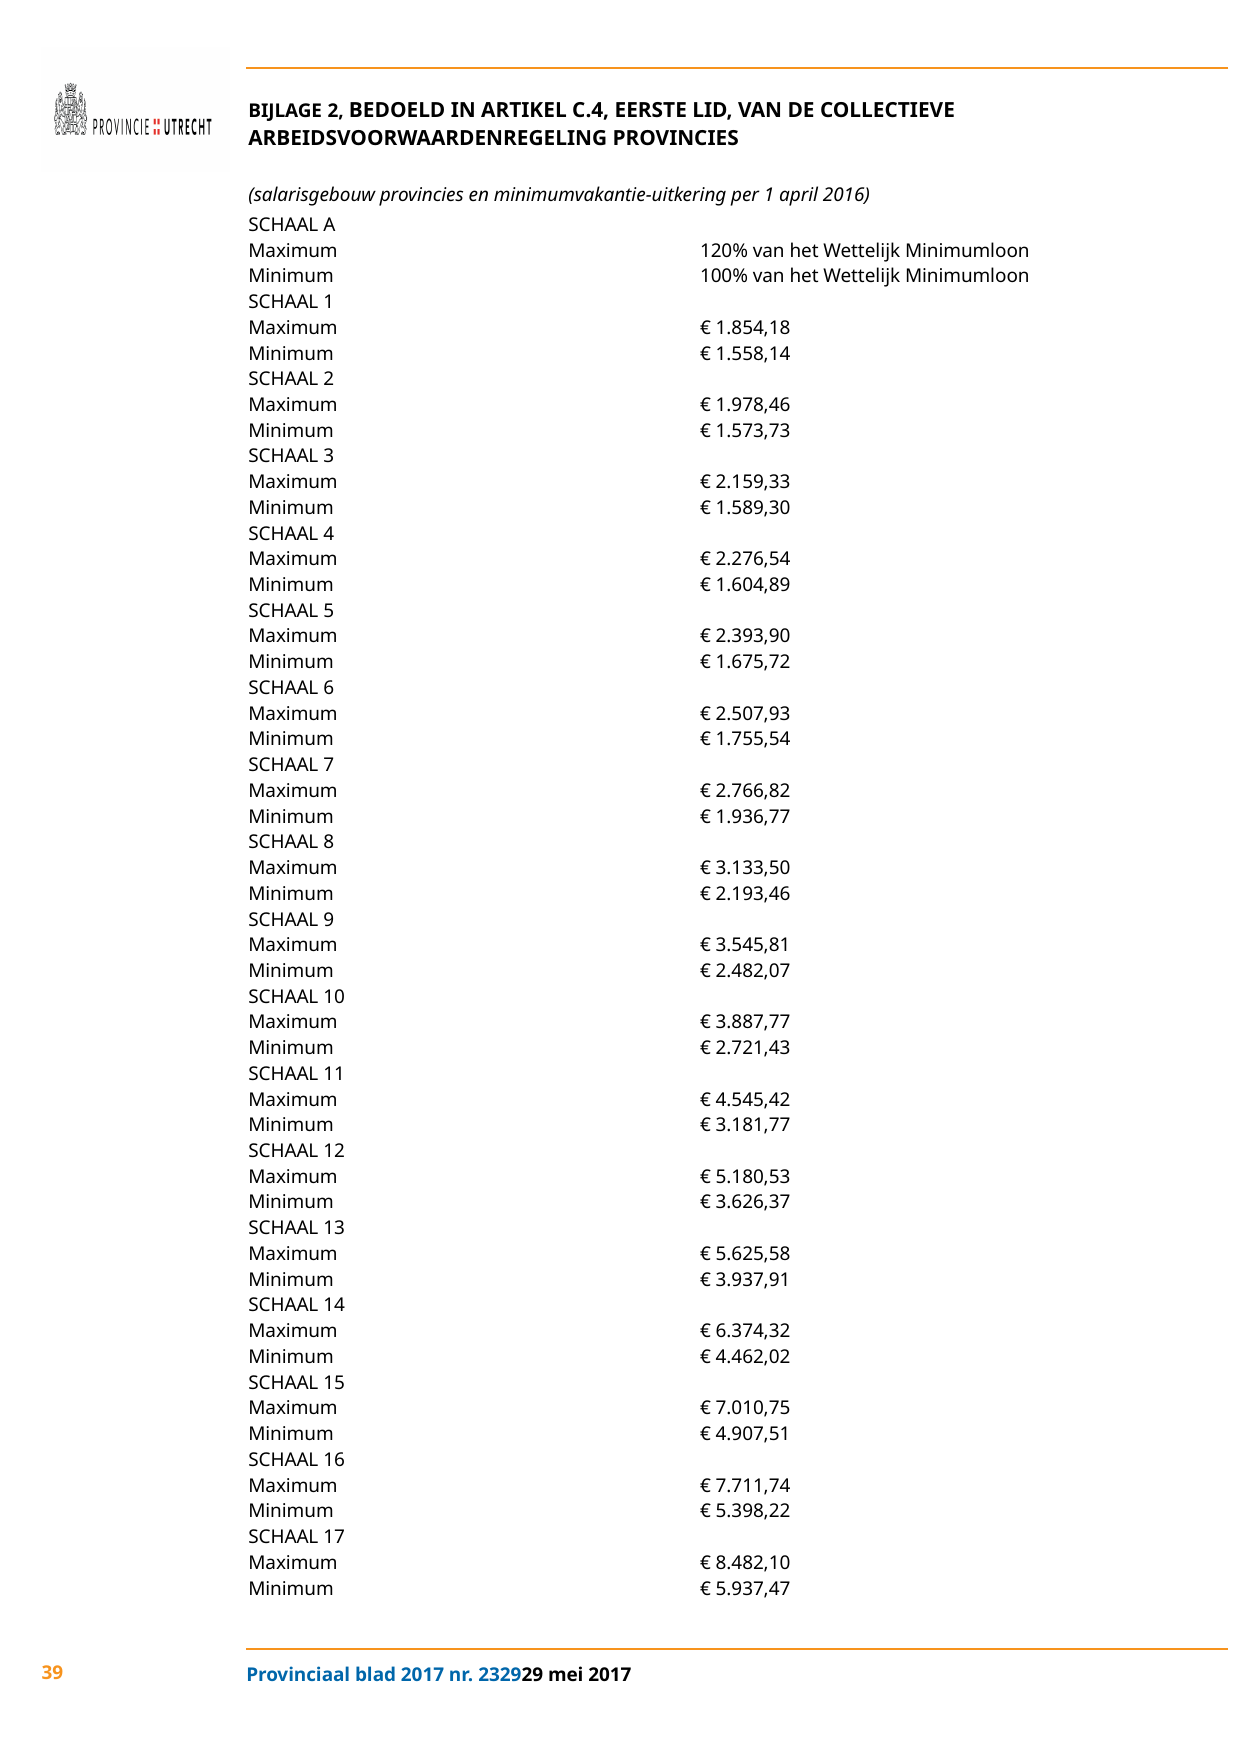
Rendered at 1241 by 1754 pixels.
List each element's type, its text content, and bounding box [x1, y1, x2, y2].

table_cell SCHAAL 16 [248, 1446, 700, 1472]
table_cell Minimum [248, 1420, 700, 1446]
table_cell Minimum [248, 340, 700, 365]
table_cell € 2.721,43 [700, 1034, 1152, 1060]
table_cell SCHAAL 3 [248, 443, 700, 468]
table_cell [700, 443, 1152, 468]
table_cell [700, 288, 1152, 314]
table_cell [700, 829, 1152, 854]
table_cell Maximum [248, 237, 700, 262]
table_cell [700, 1215, 1152, 1240]
table_cell Maximum [248, 623, 700, 648]
table_cell SCHAAL 11 [248, 1060, 700, 1086]
table_cell Maximum [248, 1086, 700, 1112]
table_cell Maximum [248, 314, 700, 340]
table_cell € 3.626,37 [700, 1189, 1152, 1214]
table_cell Maximum [248, 1318, 700, 1343]
table_cell SCHAAL 4 [248, 520, 700, 546]
table_cell Minimum [248, 494, 700, 520]
table_cell € 2.393,90 [700, 623, 1152, 648]
table_cell Maximum [248, 546, 700, 571]
table_cell Maximum [248, 931, 700, 957]
table_cell Minimum [248, 1189, 700, 1214]
table_cell € 1.675,72 [700, 649, 1152, 674]
table_cell € 3.937,91 [700, 1266, 1152, 1292]
table_cell € 7.010,75 [700, 1395, 1152, 1420]
table_cell Maximum [248, 1549, 700, 1575]
table_cell SCHAAL 8 [248, 829, 700, 854]
table_cell Minimum [248, 1498, 700, 1523]
table_cell € 5.625,58 [700, 1240, 1152, 1266]
table_cell € 1.604,89 [700, 571, 1152, 597]
table_cell SCHAAL 13 [248, 1215, 700, 1240]
table_cell [700, 365, 1152, 391]
table_cell [700, 1292, 1152, 1317]
table_cell [700, 906, 1152, 931]
table_cell € 2.482,07 [700, 957, 1152, 983]
table_cell [700, 1060, 1152, 1086]
table_cell Maximum [248, 854, 700, 880]
table_cell € 4.907,51 [700, 1420, 1152, 1446]
table_header SCHAAL A [248, 211, 700, 237]
table_cell € 3.181,77 [700, 1112, 1152, 1137]
table_cell € 1.573,73 [700, 417, 1152, 443]
table_cell [700, 674, 1152, 700]
table_cell Minimum [248, 957, 700, 983]
table_cell € 5.180,53 [700, 1163, 1152, 1189]
text (salarisgebouw provincies en minimumvakantie-uitkering per 1 april 2016) [248, 181, 1152, 207]
table_cell € 2.766,82 [700, 777, 1152, 803]
table_cell Minimum [248, 571, 700, 597]
table_cell [700, 520, 1152, 546]
table_cell Minimum [248, 1034, 700, 1060]
table_cell [700, 983, 1152, 1009]
table_cell Maximum [248, 1240, 700, 1266]
table_header [700, 211, 1152, 237]
table_cell Minimum [248, 1575, 700, 1600]
table_cell Minimum [248, 1343, 700, 1369]
table_cell Minimum [248, 263, 700, 288]
table_cell SCHAAL 2 [248, 365, 700, 391]
table_cell SCHAAL 17 [248, 1523, 700, 1549]
table_cell [700, 597, 1152, 623]
table_cell Maximum [248, 391, 700, 417]
table_cell SCHAAL 6 [248, 674, 700, 700]
table_cell [700, 1523, 1152, 1549]
picture [41, 47, 231, 172]
table_cell Maximum [248, 777, 700, 803]
table_cell SCHAAL 15 [248, 1369, 700, 1394]
table_cell [700, 1369, 1152, 1394]
table_cell € 5.398,22 [700, 1498, 1152, 1523]
table_cell 120% van het Wettelijk Minimumloon [700, 237, 1152, 262]
table_cell € 4.462,02 [700, 1343, 1152, 1369]
table_cell € 7.711,74 [700, 1472, 1152, 1497]
table_cell Maximum [248, 1472, 700, 1497]
table_cell € 2.159,33 [700, 468, 1152, 494]
table_cell SCHAAL 14 [248, 1292, 700, 1317]
table_cell € 6.374,32 [700, 1318, 1152, 1343]
table_cell Minimum [248, 417, 700, 443]
table_cell Maximum [248, 1009, 700, 1034]
table_cell € 2.276,54 [700, 546, 1152, 571]
table_cell € 1.558,14 [700, 340, 1152, 365]
table_cell SCHAAL 7 [248, 751, 700, 777]
table_cell SCHAAL 5 [248, 597, 700, 623]
table_cell € 1.755,54 [700, 726, 1152, 751]
table_cell € 2.507,93 [700, 700, 1152, 726]
table_cell SCHAAL 9 [248, 906, 700, 931]
table_cell SCHAAL 10 [248, 983, 700, 1009]
table_cell € 8.482,10 [700, 1549, 1152, 1575]
table_cell [700, 1446, 1152, 1472]
table_cell SCHAAL 1 [248, 288, 700, 314]
table_cell Maximum [248, 1395, 700, 1420]
table_cell € 1.854,18 [700, 314, 1152, 340]
table_cell € 1.589,30 [700, 494, 1152, 520]
text BIJLAGE 2, BEDOELD IN ARTIKEL C.4, EERSTE LID, VAN DE COLLECTIEVE ARBEIDSVOORWAARDENREGELING PROVINCIES [248, 95, 1152, 152]
table_cell € 2.193,46 [700, 880, 1152, 906]
table_cell [700, 1137, 1152, 1163]
table_cell Maximum [248, 1163, 700, 1189]
table_cell Maximum [248, 468, 700, 494]
table_cell Minimum [248, 880, 700, 906]
table_cell € 3.545,81 [700, 931, 1152, 957]
table_cell Minimum [248, 726, 700, 751]
table_cell SCHAAL 12 [248, 1137, 700, 1163]
table_cell € 3.133,50 [700, 854, 1152, 880]
table_cell Minimum [248, 803, 700, 828]
table_cell € 4.545,42 [700, 1086, 1152, 1112]
table_cell Maximum [248, 700, 700, 726]
table_cell [700, 751, 1152, 777]
table_cell € 1.936,77 [700, 803, 1152, 828]
table_cell 100% van het Wettelijk Minimumloon [700, 263, 1152, 288]
table_cell € 1.978,46 [700, 391, 1152, 417]
table_cell Minimum [248, 1112, 700, 1137]
table_cell Minimum [248, 1266, 700, 1292]
table_cell € 3.887,77 [700, 1009, 1152, 1034]
table_cell € 5.937,47 [700, 1575, 1152, 1600]
table_cell Minimum [248, 649, 700, 674]
